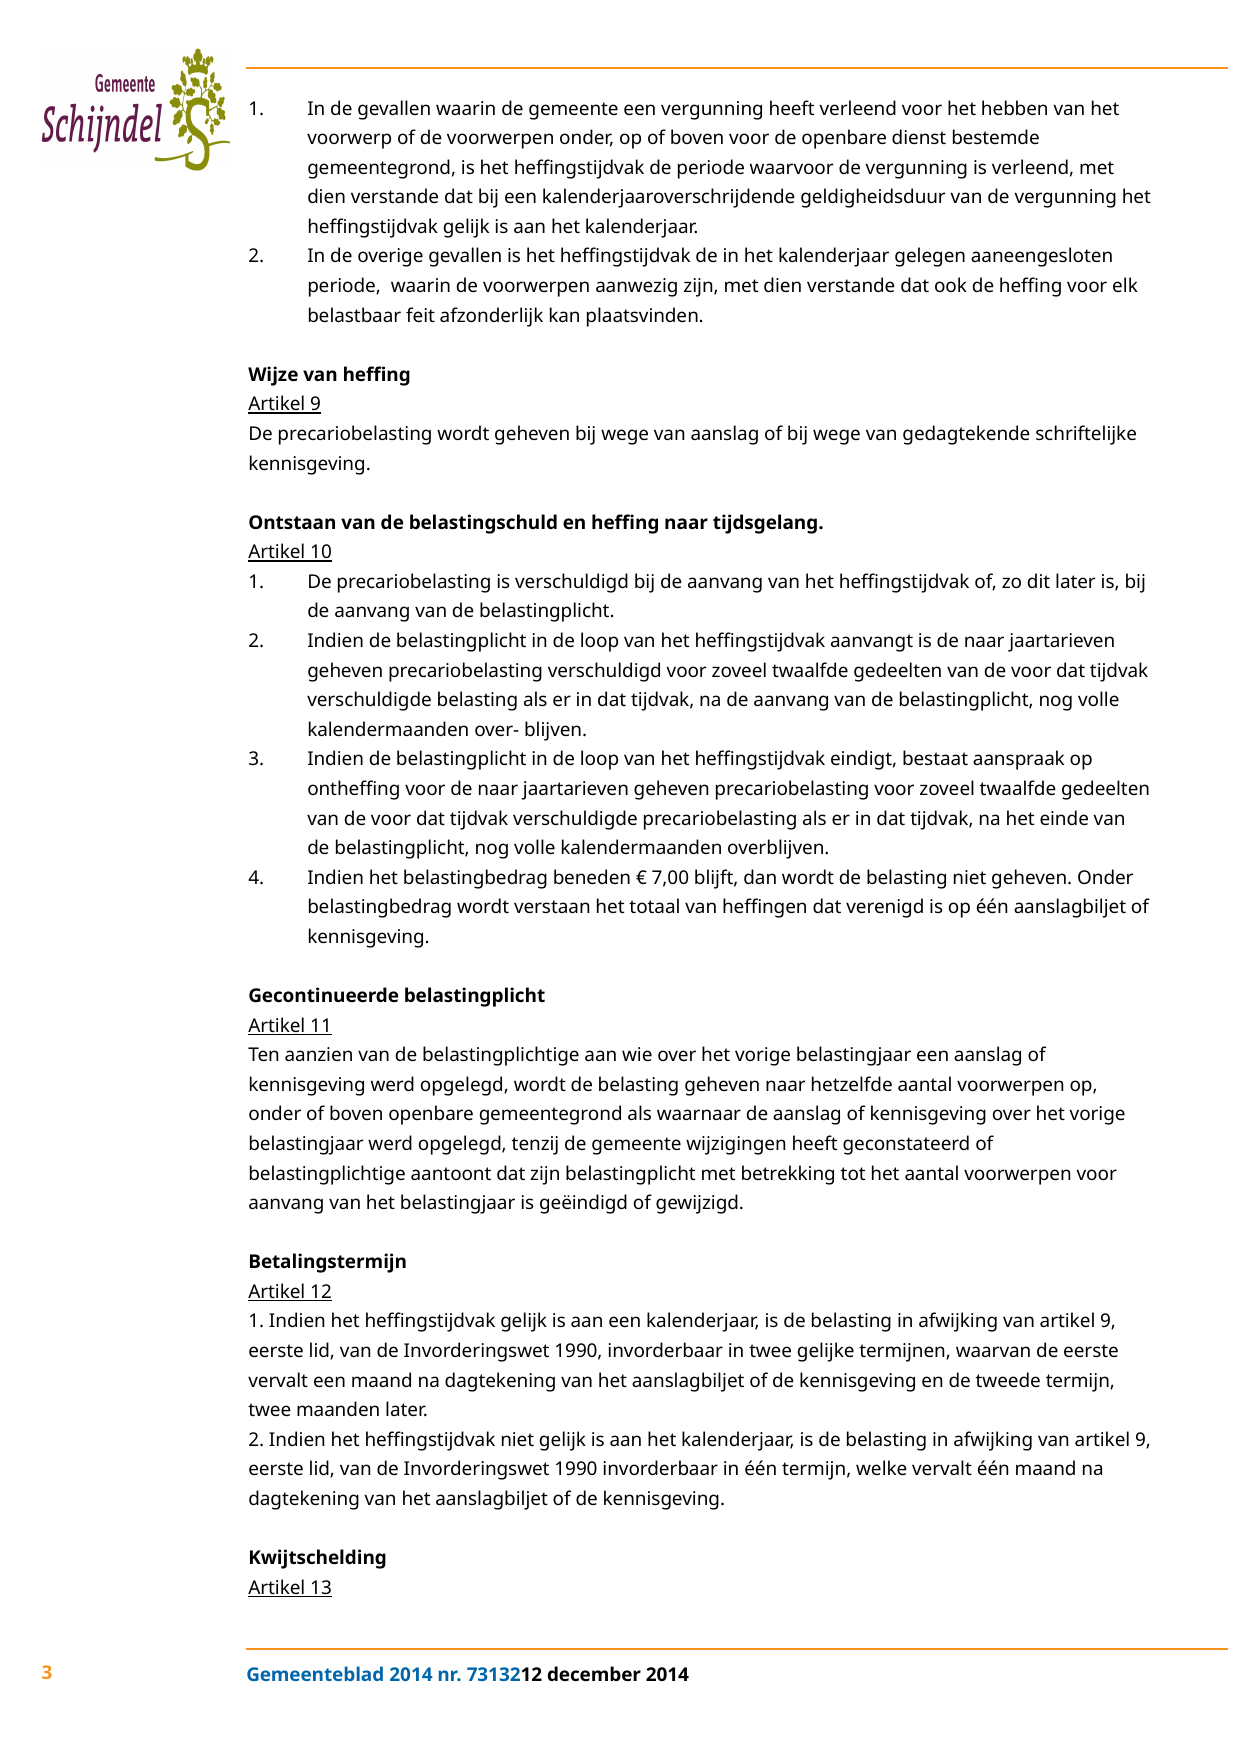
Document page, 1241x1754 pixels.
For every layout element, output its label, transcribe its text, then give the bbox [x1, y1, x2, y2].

text De precariobelasting wordt geheven bij wege van aanslag of bij wege van gedagtekende schriftelijke kennisgeving. [248, 420, 1152, 476]
text Artikel 13 [248, 1574, 1152, 1600]
text Ontstaan van de belastingschuld en heffing naar tijdsgelang. [248, 509, 1152, 535]
text Artikel 12 [248, 1278, 1152, 1304]
text Wijze van heffing [248, 361, 1152, 387]
text Artikel 11 [248, 1012, 1152, 1038]
list Indien de belastingplicht in de loop van het heffingstijdvak eindigt, bestaat aanspraak op ontheffing voor de naar jaartarieven geheven precariobelasting voor zoveel twaalfde gedeelten van de voor dat tijdvak verschuldigde precariobelasting als er in dat tijdvak, na het einde van de belastingplicht, nog volle kalendermaanden overblijven. [248, 746, 1152, 860]
text Artikel 10 [248, 538, 1152, 564]
text Artikel 9 [248, 391, 1152, 416]
picture [41, 47, 231, 172]
text Kwijtschelding [248, 1544, 1152, 1570]
list Indien de belastingplicht in de loop van het heffingstijdvak aanvangt is de naar jaartarieven geheven precariobelasting verschuldigd voor zoveel twaalfde gedeelten van de voor dat tijdvak verschuldigde belasting als er in dat tijdvak, na de aanvang van de belastingplicht, nog volle kalendermaanden over- blijven. [248, 627, 1152, 742]
list De precariobelasting is verschuldigd bij de aanvang van het heffingstijdvak of, zo dit later is, bij de aanvang van de belastingplicht. [248, 568, 1152, 623]
list Indien het belastingbedrag beneden € 7,00 blijft, dan wordt de belasting niet geheven. Onder belastingbedrag wordt verstaan het totaal van heffingen dat verenigd is op één aanslagbiljet of kennisgeving. [248, 864, 1152, 949]
text Betalingstermijn [248, 1248, 1152, 1274]
text Ten aanzien van de belastingplichtige aan wie over het vorige belastingjaar een aanslag of kennisgeving werd opgelegd, wordt de belasting geheven naar hetzelfde aantal voorwerpen op, onder of boven openbare gemeentegrond als waarnaar de aanslag of kennisgeving over het vorige belastingjaar werd opgelegd, tenzij de gemeente wijzigingen heeft geconstateerd of belastingplichtige aantoont dat zijn belastingplicht met betrekking tot het aantal voorwerpen voor aanvang van het belastingjaar is geëindigd of gewijzigd. [248, 1041, 1152, 1215]
list In de overige gevallen is het heffingstijdvak de in het kalenderjaar gelegen aaneengesloten periode, waarin de voorwerpen aanwezig zijn, met dien verstande dat ook de heffing voor elk belastbaar feit afzonderlijk kan plaatsvinden. [248, 243, 1152, 328]
list In de gevallen waarin de gemeente een vergunning heeft verleend voor het hebben van het voorwerp of de voorwerpen onder, op of boven voor de openbare dienst bestemde gemeentegrond, is het heffingstijdvak de periode waarvoor de vergunning is verleend, met dien verstande dat bij een kalenderjaaroverschrijdende geldigheidsduur van de vergunning het heffingstijdvak gelijk is aan het kalenderjaar. [248, 95, 1152, 239]
text 1. Indien het heffingstijdvak gelijk is aan een kalenderjaar, is de belasting in afwijking van artikel 9, eerste lid, van de Invorderingswet 1990, invorderbaar in twee gelijke termijnen, waarvan de eerste vervalt een maand na dagtekening van het aanslagbiljet of de kennisgeving en de tweede termijn, twee maanden later. [248, 1308, 1152, 1422]
text 2. Indien het heffingstijdvak niet gelijk is aan het kalenderjaar, is de belasting in afwijking van artikel 9, eerste lid, van de Invorderingswet 1990 invorder­baar in één termijn, welke vervalt één maand na dagtekening van het aanslagbiljet of de kennisgeving. [248, 1426, 1152, 1511]
text Gecontinueerde belastingplicht [248, 982, 1152, 1008]
